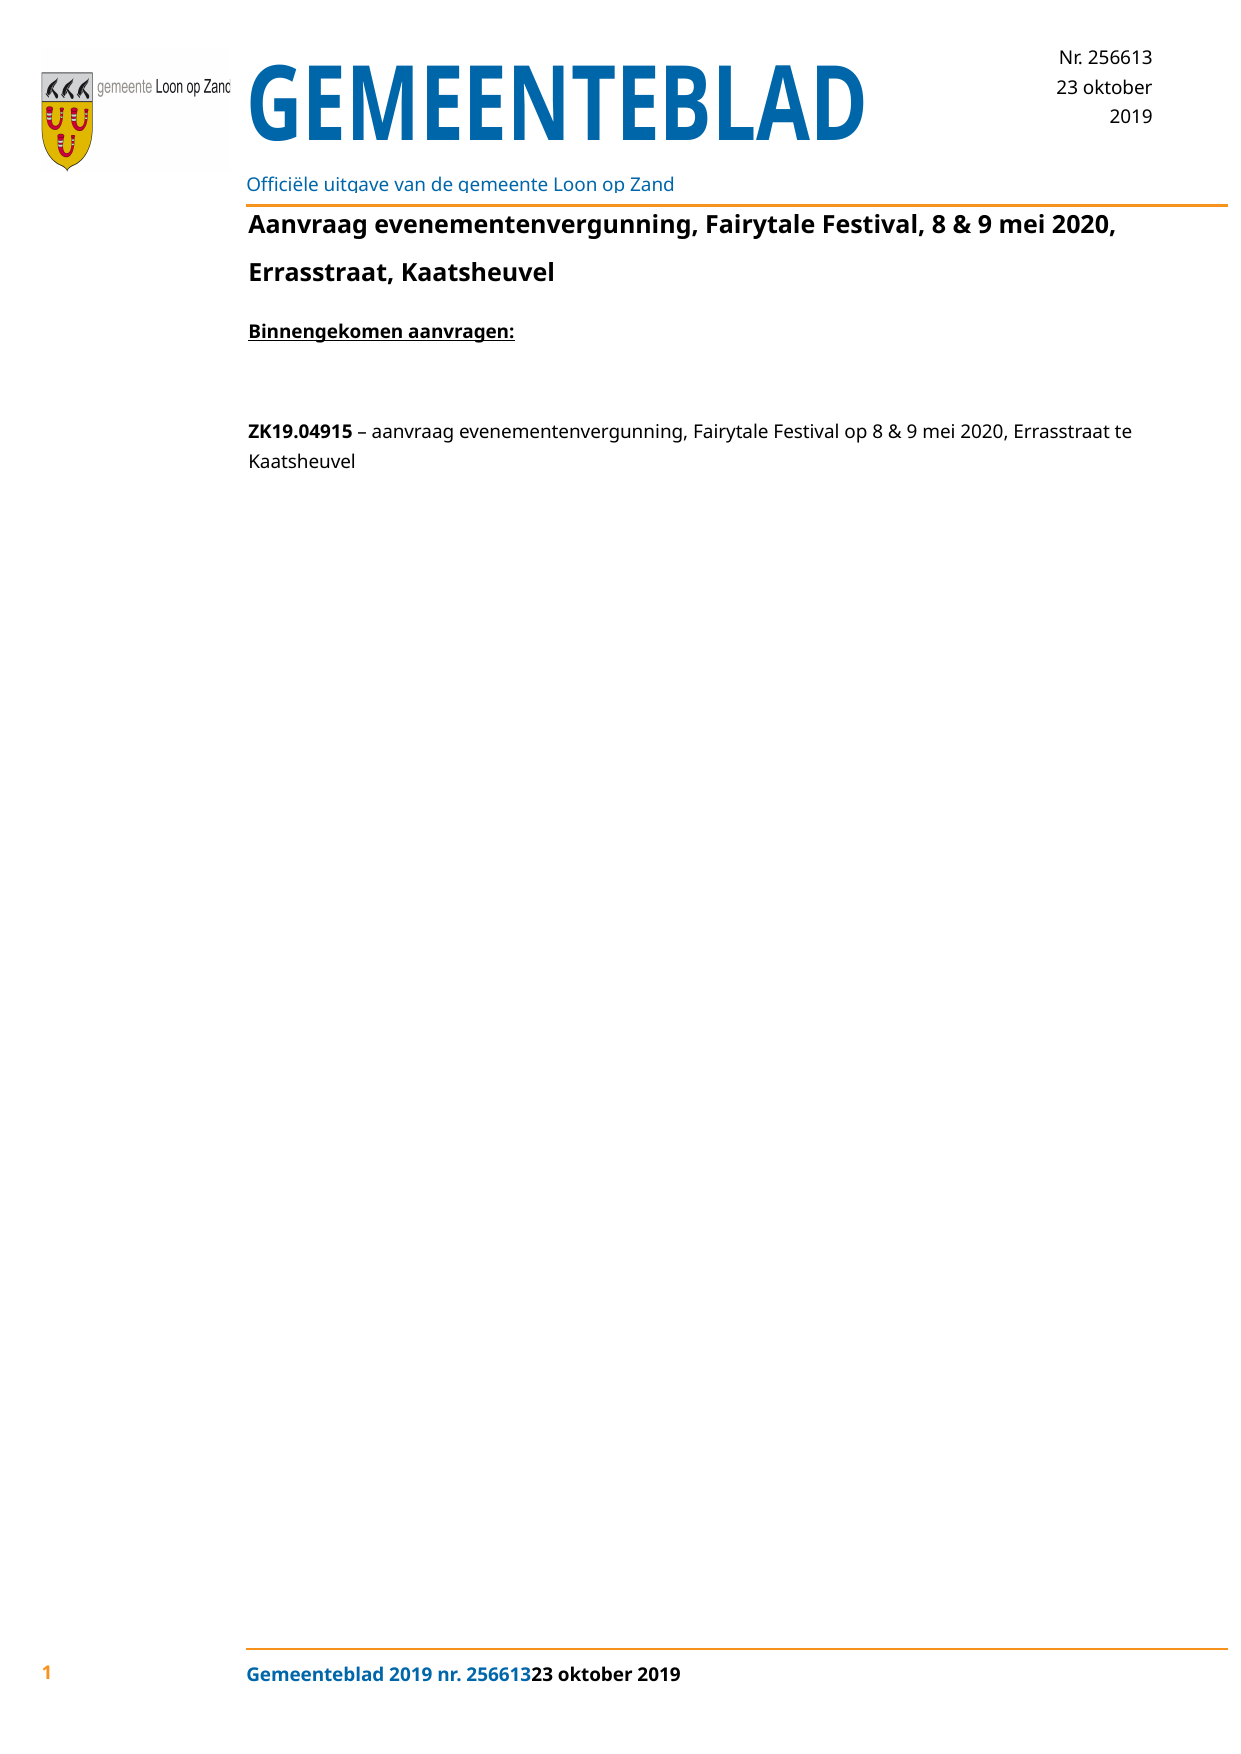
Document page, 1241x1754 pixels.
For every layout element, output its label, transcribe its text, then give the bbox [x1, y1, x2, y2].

text ZK19.04915 – aanvraag evenementenvergunning, Fairytale Festival op 8 & 9 mei 2020, Errasstraat te Kaatsheuvel [248, 419, 1152, 474]
text Binnengekomen aanvragen: [248, 318, 1152, 344]
text Aanvraag evenementenvergunning, Fairytale Festival, 8 & 9 mei 2020, Errasstraat, Kaatsheuvel [248, 207, 1152, 288]
picture [41, 47, 231, 172]
